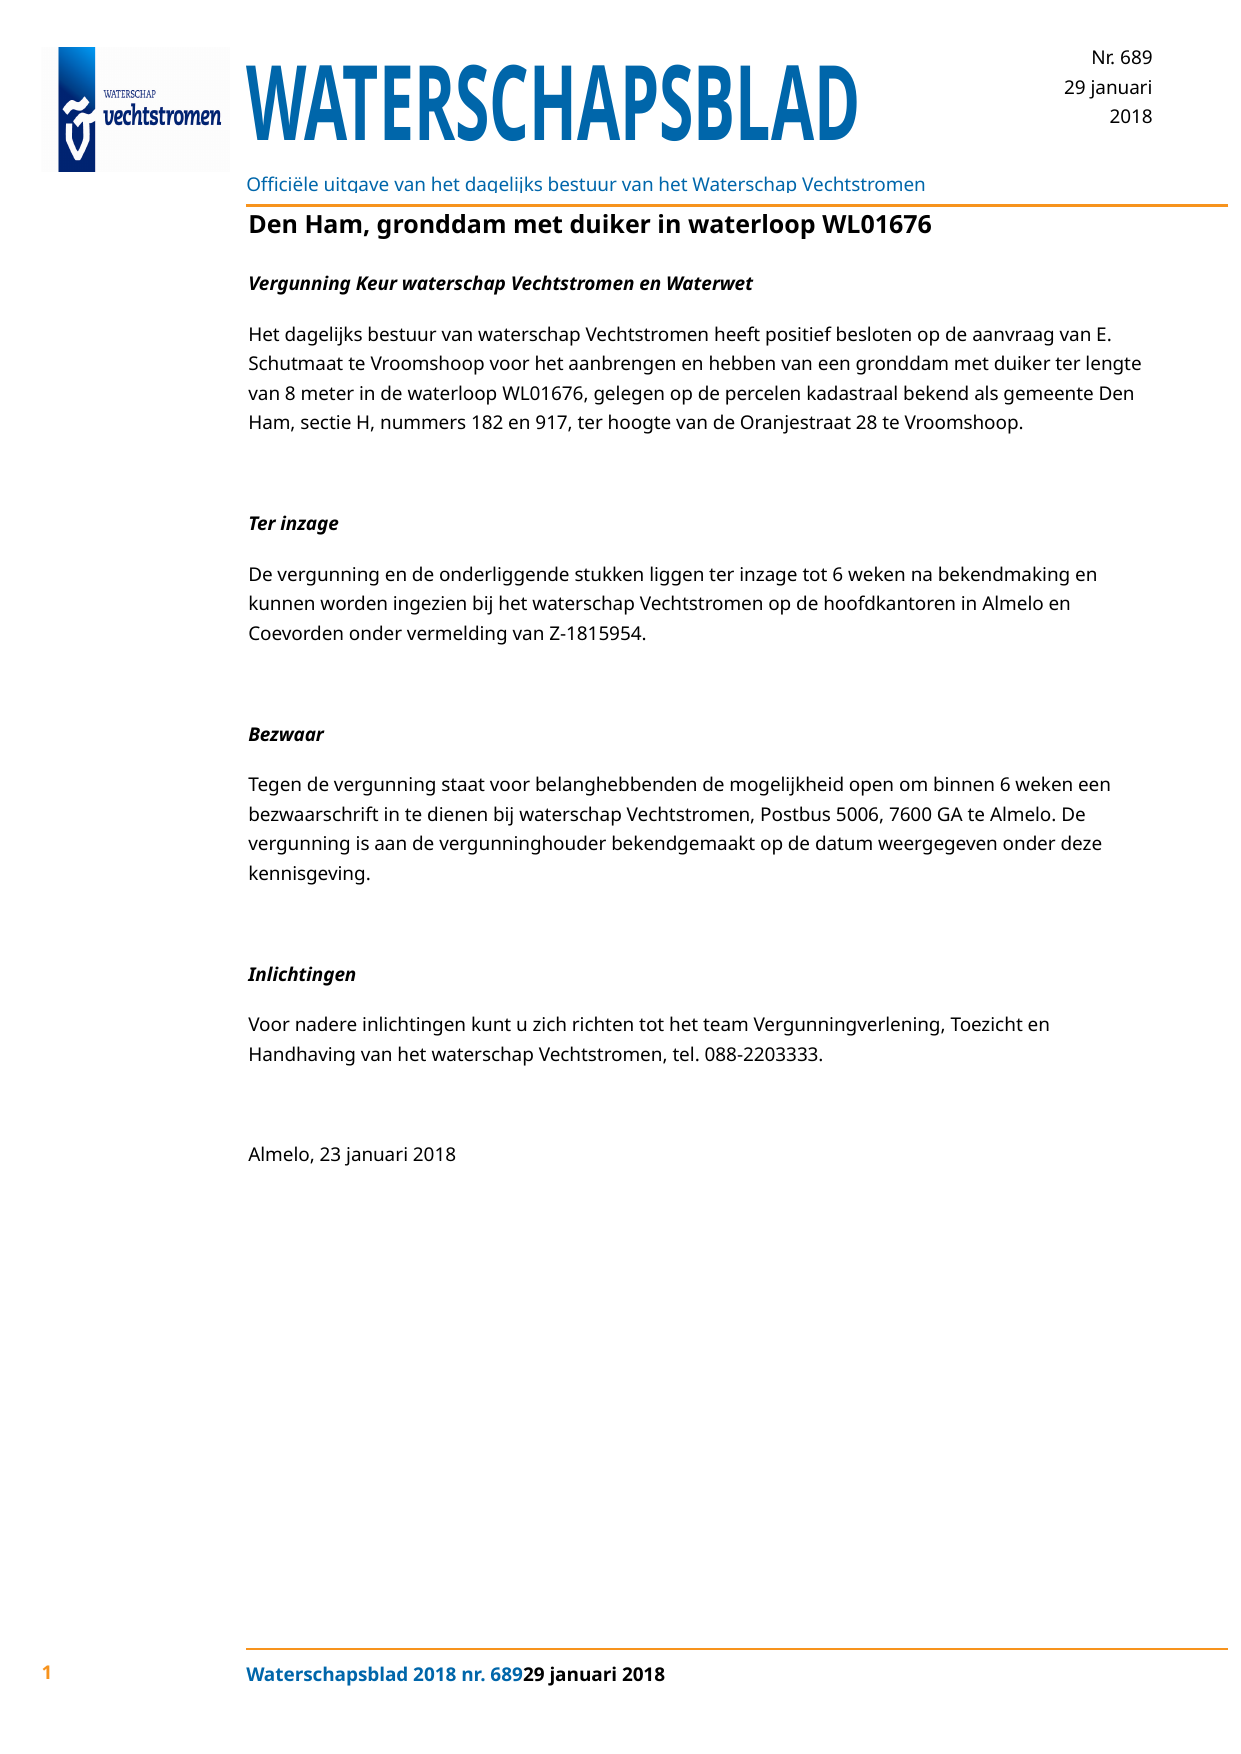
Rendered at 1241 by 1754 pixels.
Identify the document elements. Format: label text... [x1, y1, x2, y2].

text Het dagelijks bestuur van waterschap Vechtstromen heeft positief besloten op de aanvraag van E. Schutmaat te Vroomshoop voor het aanbrengen en hebben van een gronddam met duiker ter lengte van 8 meter in de waterloop WL01676, gelegen op de percelen kadastraal bekend als gemeente Den Ham, sectie H, nummers 182 en 917, ter hoogte van de Oranjestraat 28 te Vroomshoop. [248, 321, 1152, 435]
text Bezwaar [248, 721, 1152, 746]
text Almelo, 23 januari 2018 [248, 1142, 1152, 1167]
text Tegen de vergunning staat voor belanghebbenden de mogelijkheid open om binnen 6 weken een bezwaarschrift in te dienen bij waterschap Vechtstromen, Postbus 5006, 7600 GA te Almelo. De vergunning is aan de vergunninghouder bekendgemaakt op de datum weergegeven onder deze kennisgeving. [248, 771, 1152, 886]
text Ter inzage [248, 510, 1152, 536]
text De vergunning en de onderliggende stukken liggen ter inzage tot 6 weken na bekendmaking en kunnen worden ingezien bij het waterschap Vechtstromen op de hoofdkantoren in Almelo en Coevorden onder vermelding van Z-1815954. [248, 561, 1152, 646]
text Voor nadere inlichtingen kunt u zich richten tot het team Vergunningverlening, Toezicht en Handhaving van het waterschap Vechtstromen, tel. 088-2203333. [248, 1011, 1152, 1066]
text Vergunning Keur waterschap Vechtstromen en Waterwet [248, 270, 1152, 296]
text Inlichtingen [248, 961, 1152, 986]
picture [41, 47, 231, 172]
text Den Ham, gronddam met duiker in waterloop WL01676 [248, 207, 1152, 241]
